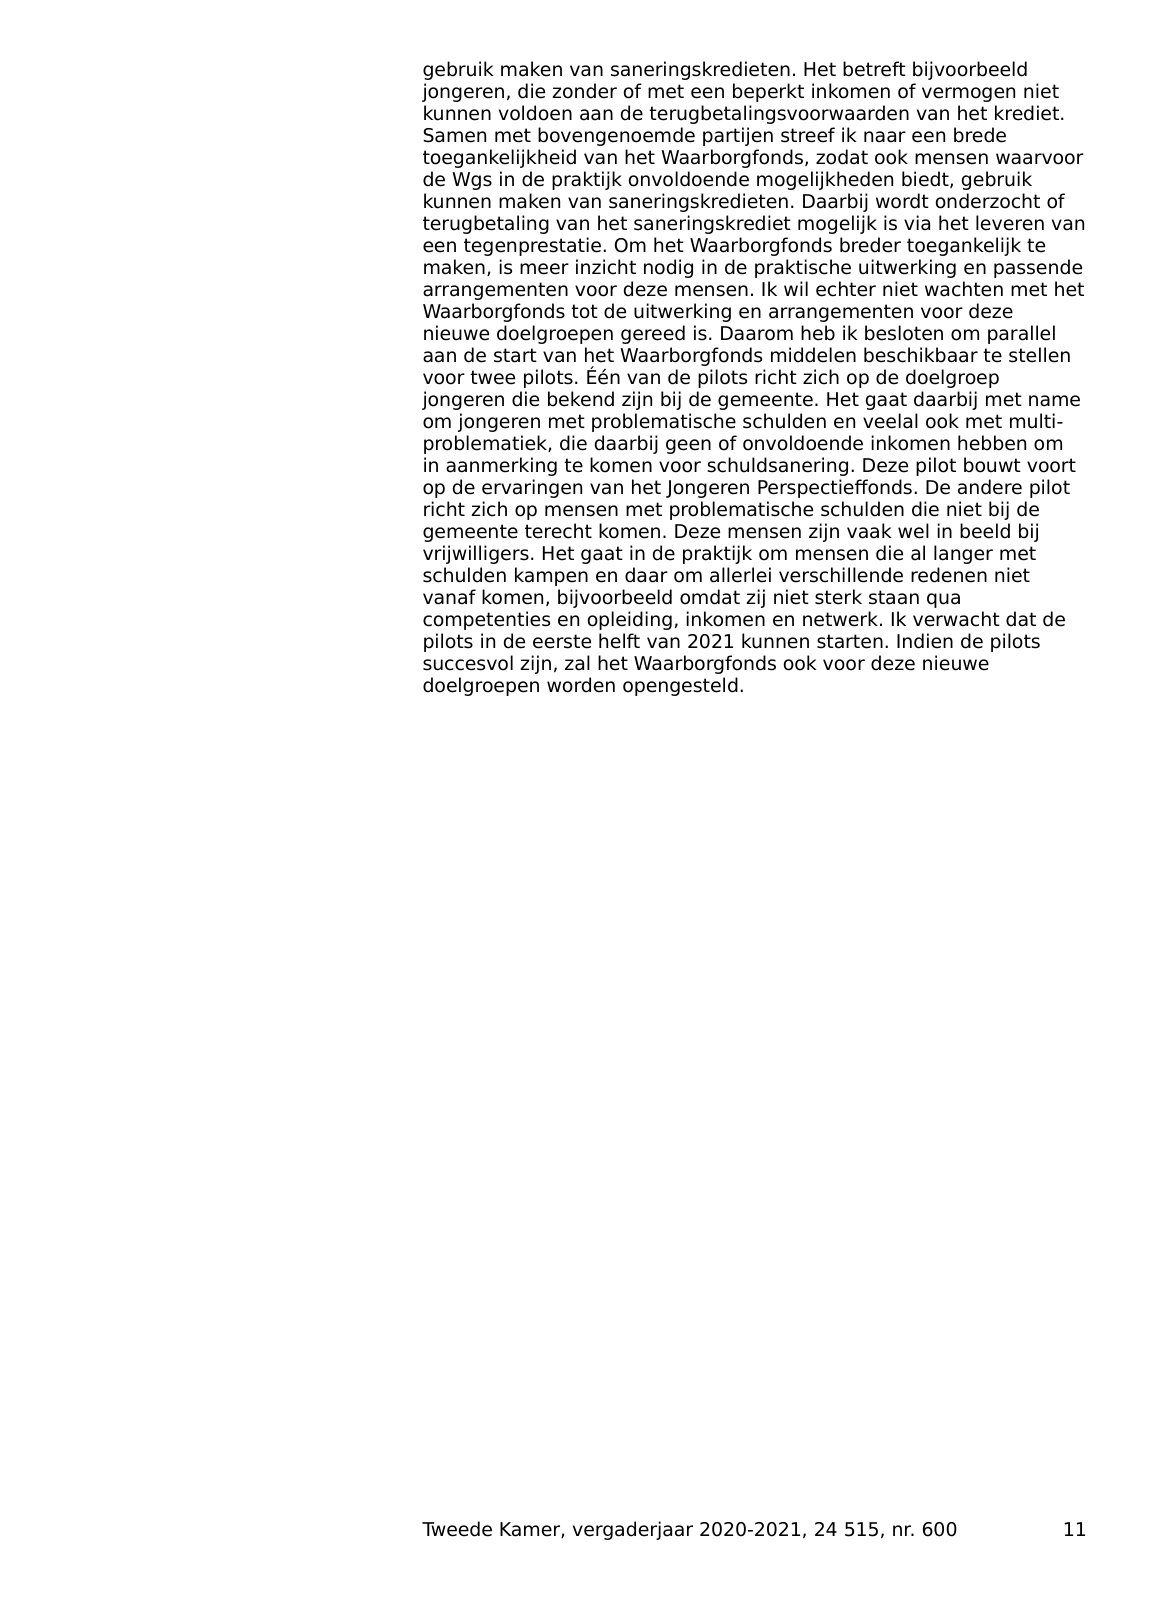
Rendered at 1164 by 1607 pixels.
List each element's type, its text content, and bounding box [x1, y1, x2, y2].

text gebruik maken van saneringskredieten. Het betreft bijvoorbeeld jongeren, die zonder of met een beperkt inkomen of vermogen niet kunnen voldoen aan de terugbetalingsvoorwaarden van het krediet. Samen met bovengenoemde partijen streef ik naar een brede toegankelijkheid van het Waarborgfonds, zodat ook mensen waarvoor de Wgs in de praktijk onvoldoende mogelijkheden biedt, gebruik kunnen maken van saneringskredieten. Daarbij wordt onderzocht of terugbetaling van het saneringskrediet mogelijk is via het leveren van een tegenprestatie. Om het Waarborgfonds breder toegankelijk te maken, is meer inzicht nodig in de praktische uitwerking en passende arrangementen voor deze mensen. Ik wil echter niet wachten met het Waarborgfonds tot de uitwerking en arrangementen voor deze nieuwe doelgroepen gereed is. Daarom heb ik besloten om parallel aan de start van het Waarborgfonds middelen beschikbaar te stellen voor twee pilots. Één van de pilots richt zich op de doelgroep jongeren die bekend zijn bij de gemeente. Het gaat daarbij met name om jongeren met problematische schulden en veelal ook met multi-problematiek, die daarbij geen of onvoldoende inkomen hebben om in aanmerking te komen voor schuldsanering. Deze pilot bouwt voort op de ervaringen van het Jongeren Perspectieffonds. De andere pilot richt zich op mensen met problematische schulden die niet bij de gemeente terecht komen. Deze mensen zijn vaak wel in beeld bij vrijwilligers. Het gaat in de praktijk om mensen die al langer met schulden kampen en daar om allerlei verschillende redenen niet vanaf komen, bijvoorbeeld omdat zij niet sterk staan qua competenties en opleiding, inkomen en netwerk. Ik verwacht dat de pilots in de eerste helft van 2021 kunnen starten. Indien de pilots succesvol zijn, zal het Waarborgfonds ook voor deze nieuwe doelgroepen worden opengesteld. [422, 59, 1087, 696]
